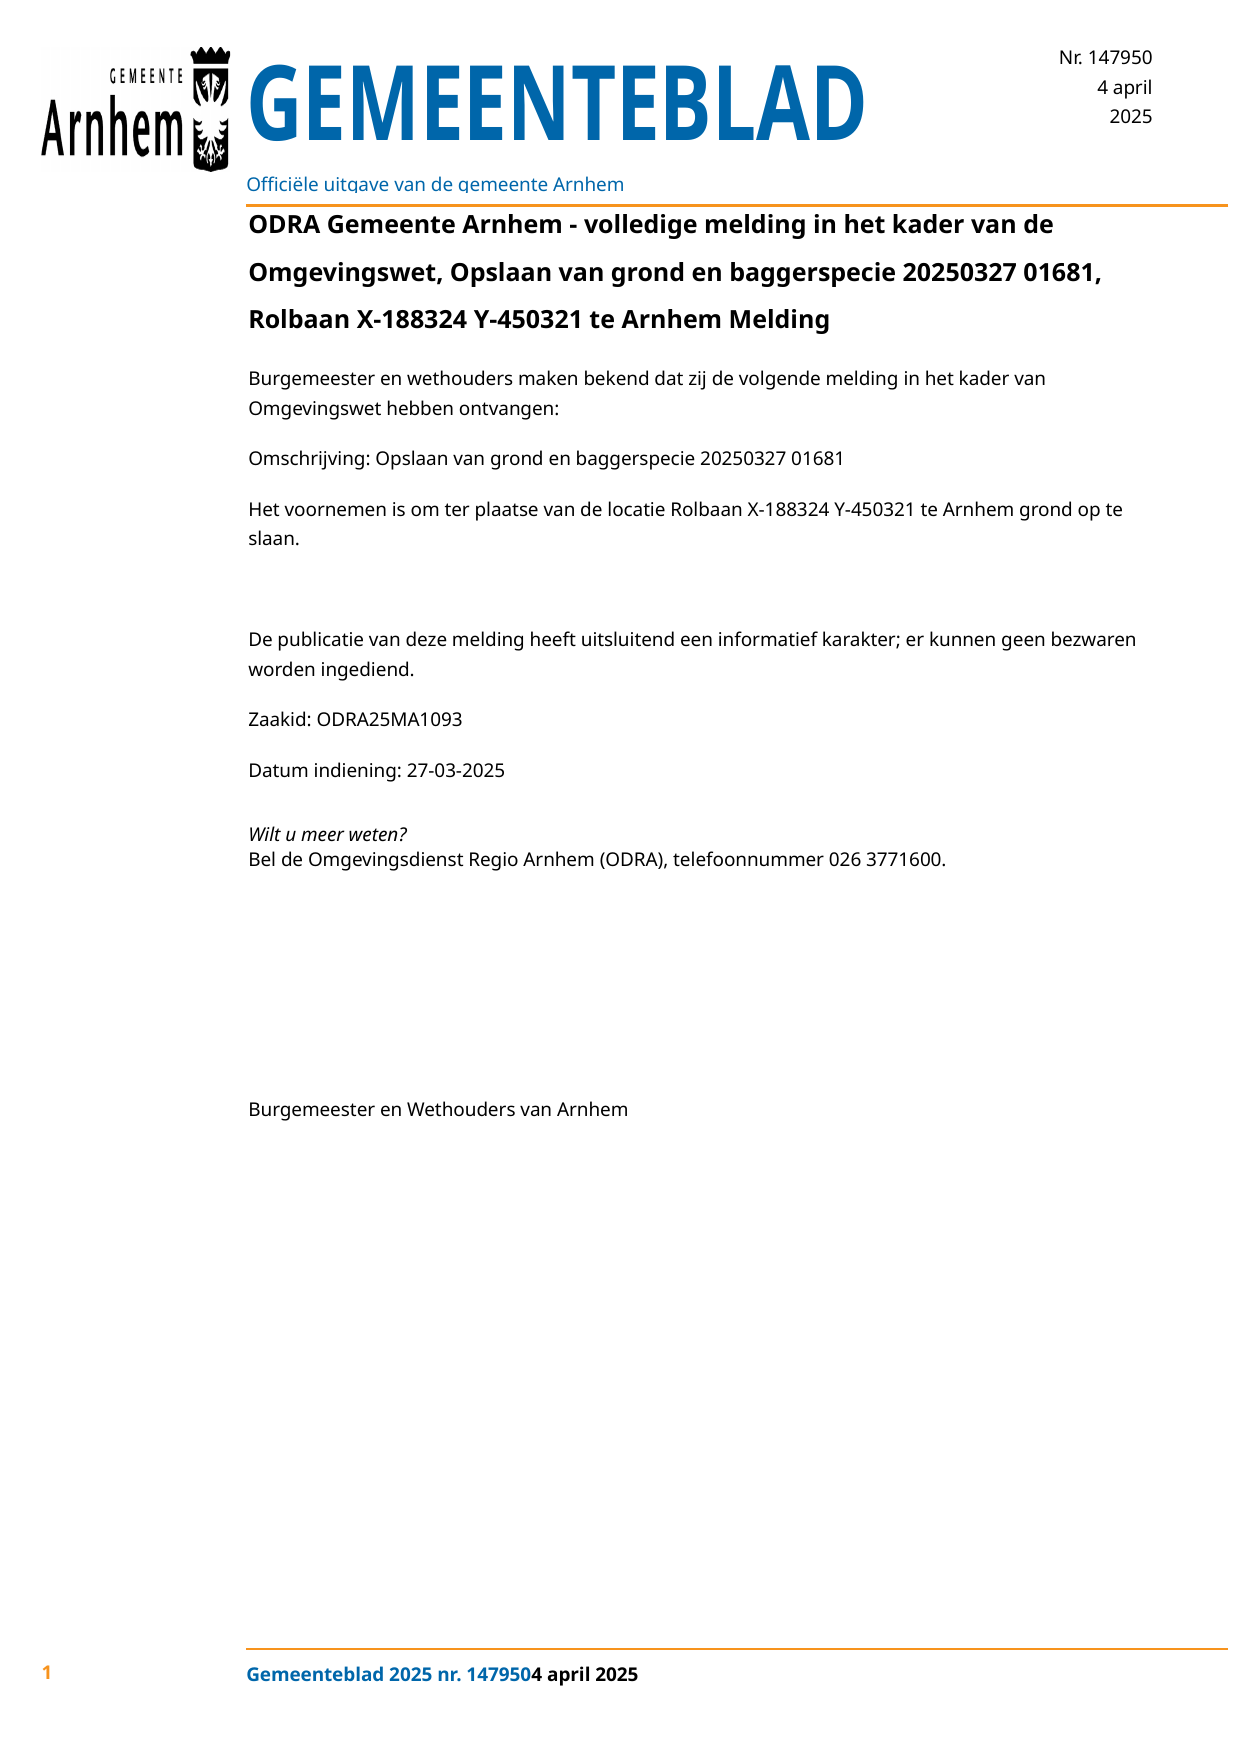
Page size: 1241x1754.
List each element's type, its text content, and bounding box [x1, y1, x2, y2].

text Bel de Omgevingsdienst Regio Arnhem (ODRA), telefoonnummer 026 3771600. [248, 846, 1152, 872]
text De publicatie van deze melding heeft uitsluitend een informatief karakter; er kunnen geen bezwaren worden ingediend. [248, 626, 1152, 682]
text Het voornemen is om ter plaatse van de locatie Rolbaan X-188324 Y-450321 te Arnhem grond op te slaan. [248, 496, 1152, 551]
text Burgemeester en Wethouders van Arnhem [248, 1096, 1152, 1122]
text ODRA Gemeente Arnhem - volledige melding in het kader van de Omgevingswet, Opslaan van grond en baggerspecie 20250327 01681, Rolbaan X-188324 Y-450321 te Arnhem Melding [248, 207, 1152, 336]
text Omschrijving: Opslaan van grond en baggerspecie 20250327 01681 [248, 446, 1152, 471]
text Datum indiening: 27-03-2025 [248, 757, 1152, 782]
text Burgemeester en wethouders maken bekend dat zij de volgende melding in het kader van Omgevingswet hebben ontvangen: [248, 366, 1152, 421]
text Zaakid: ODRA25MA1093 [248, 706, 1152, 732]
picture [41, 47, 231, 172]
text Wilt u meer weten? [248, 821, 1152, 846]
